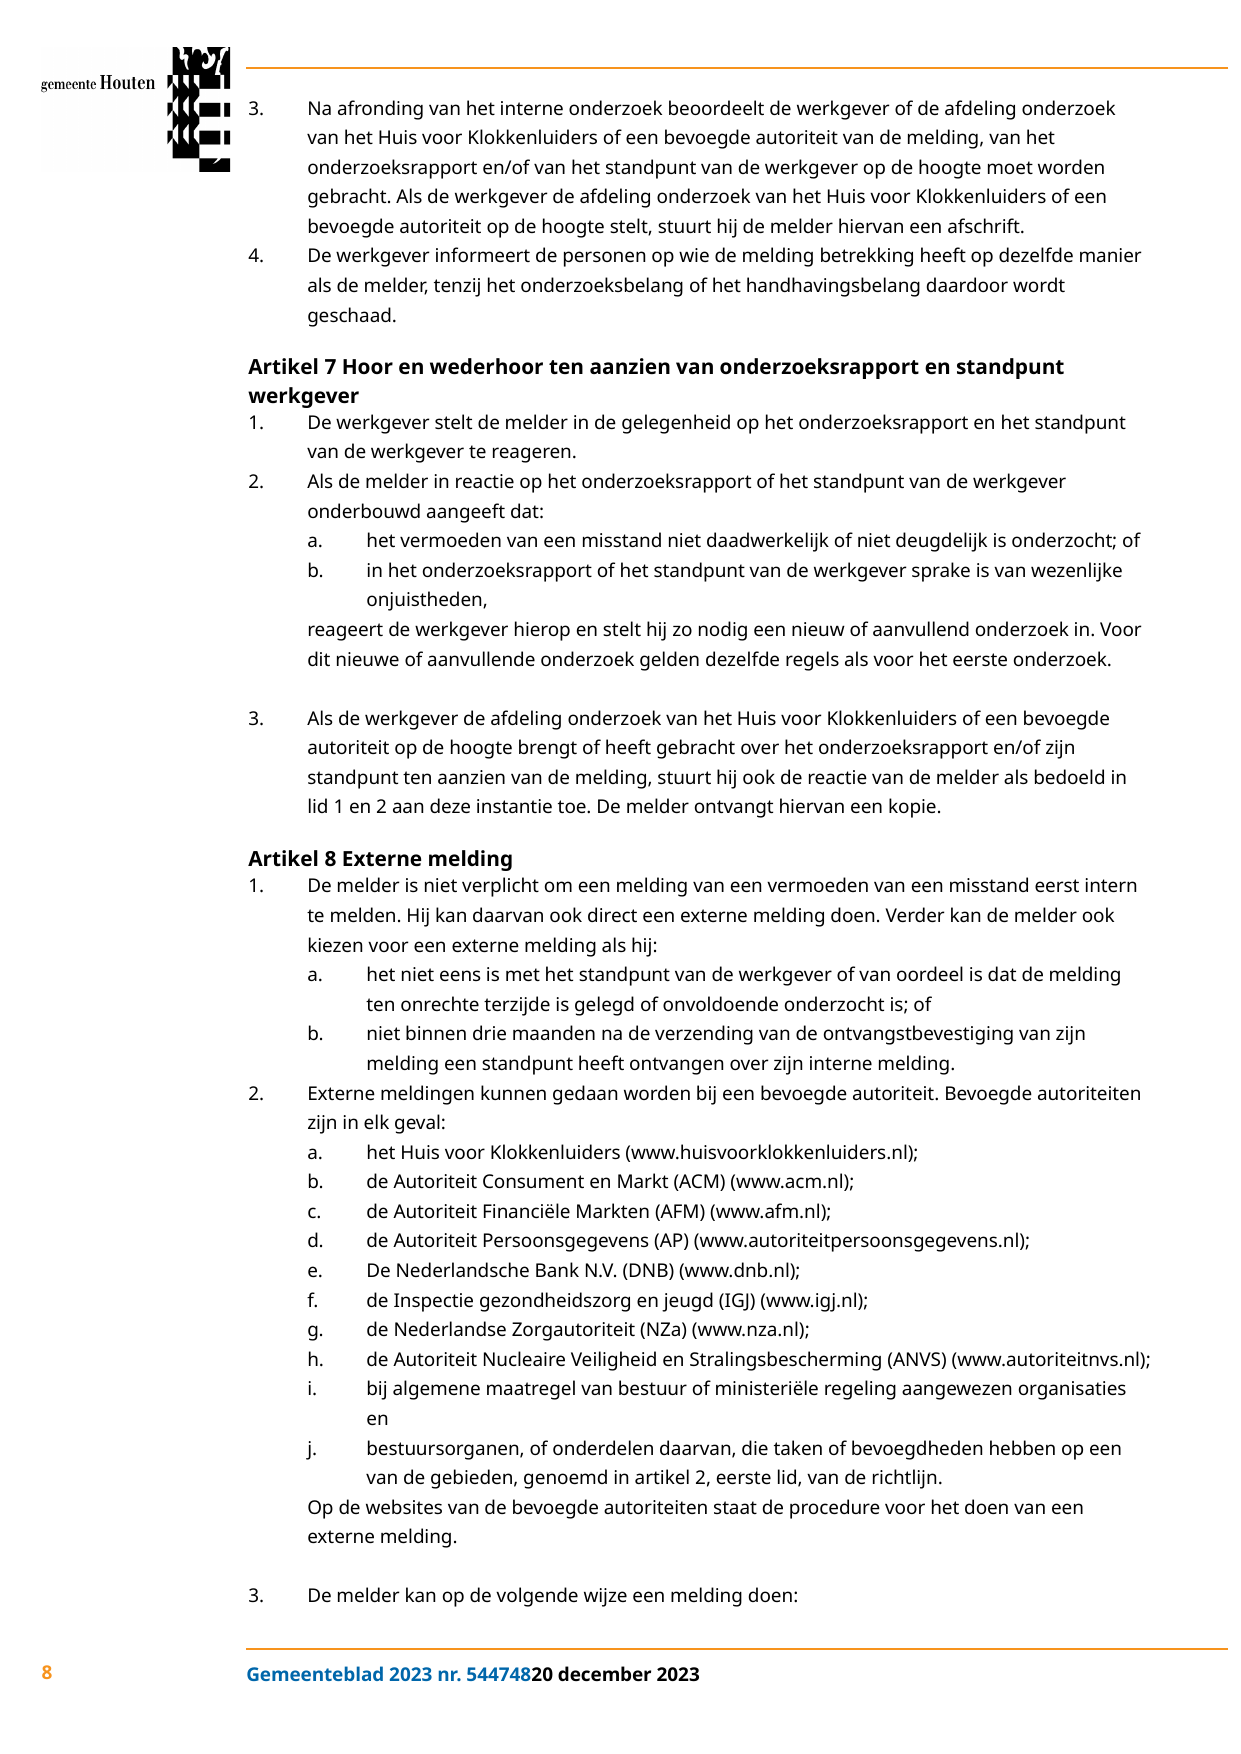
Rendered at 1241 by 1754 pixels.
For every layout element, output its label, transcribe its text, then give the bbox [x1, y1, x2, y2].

list De werkgever stelt de melder in de gelegenheid op het onderzoeksrapport en het standpunt van de werkgever te reageren. [248, 409, 1152, 464]
list Op de websites van de bevoegde autoriteiten staat de procedure voor het doen van een externe melding. [248, 1494, 1152, 1549]
list bestuursorganen, of onderdelen daarvan, die taken of bevoegdheden hebben op een van de gebieden, genoemd in artikel 2, eerste lid, van de richtlijn. [307, 1435, 1152, 1490]
list het vermoeden van een misstand niet daadwerkelijk of niet deugdelijk is onderzocht; of [307, 527, 1152, 553]
list de Nederlandse Zorgautoriteit (NZa) (www.nza.nl); [307, 1316, 1152, 1342]
list Als de werkgever de afdeling onderzoek van het Huis voor Klokkenluiders of een bevoegde autoriteit op de hoogte brengt of heeft gebracht over het onderzoeksrapport en/of zijn standpunt ten aanzien van de melding, stuurt hij ook de reactie van de melder als bedoeld in lid 1 en 2 aan deze instantie toe. De melder ontvangt hiervan een kopie. [248, 705, 1152, 819]
list het Huis voor Klokkenluiders (www.huisvoorklokkenluiders.nl); [307, 1139, 1152, 1164]
list de Inspectie gezondheidszorg en jeugd (IGJ) (www.igj.nl); [307, 1287, 1152, 1312]
picture [41, 47, 231, 172]
list reageert de werkgever hierop en stelt hij zo nodig een nieuw of aanvullend onderzoek in. Voor dit nieuwe of aanvullende onderzoek gelden dezelfde regels als voor het eerste onderzoek. [248, 616, 1152, 672]
list Als de melder in reactie op het onderzoeksrapport of het standpunt van de werkgever onderbouwd aangeeft dat: [248, 468, 1152, 524]
list de Autoriteit Persoonsgegevens (AP) (www.autoriteitpersoonsgegevens.nl); [307, 1228, 1152, 1253]
list Externe meldingen kunnen gedaan worden bij een bevoegde autoriteit. Bevoegde autoriteiten zijn in elk geval: [248, 1080, 1152, 1135]
list Na afronding van het interne onderzoek beoordeelt de werkgever of de afdeling onderzoek van het Huis voor Klokkenluiders of een bevoegde autoriteit van de melding, van het onderzoeksrapport en/of van het standpunt van de werkgever op de hoogte moet worden gebracht. Als de werkgever de afdeling onderzoek van het Huis voor Klokkenluiders of een bevoegde autoriteit op de hoogte stelt, stuurt hij de melder hiervan een afschrift. [248, 95, 1152, 239]
list de Autoriteit Nucleaire Veiligheid en Stralingsbescherming (ANVS) (www.autoriteitnvs.nl); [307, 1346, 1152, 1372]
text Artikel 8 Externe melding [248, 844, 1152, 873]
list het niet eens is met het standpunt van de werkgever of van oordeel is dat de melding ten onrechte terzijde is gelegd of onvoldoende onderzocht is; of [307, 961, 1152, 1017]
list in het onderzoeksrapport of het standpunt van de werkgever sprake is van wezenlijke onjuistheden, [307, 557, 1152, 612]
list de Autoriteit Financiële Markten (AFM) (www.afm.nl); [307, 1198, 1152, 1224]
text Artikel 7 Hoor en wederhoor ten aanzien van onderzoeksrapport en standpunt werkgever [248, 352, 1152, 409]
list bij algemene maatregel van bestuur of ministeriële regeling aangewezen organisaties en [307, 1376, 1152, 1431]
list De melder is niet verplicht om een melding van een vermoeden van een misstand eerst intern te melden. Hij kan daarvan ook direct een externe melding doen. Verder kan de melder ook kiezen voor een externe melding als hij: [248, 873, 1152, 957]
list De Nederlandsche Bank N.V. (DNB) (www.dnb.nl); [307, 1257, 1152, 1283]
list De werkgever informeert de personen op wie de melding betrekking heeft op dezelfde manier als de melder, tenzij het onderzoeksbelang of het handhavingsbelang daardoor wordt geschaad. [248, 243, 1152, 328]
list niet binnen drie maanden na de verzending van de ontvangstbevestiging van zijn melding een standpunt heeft ontvangen over zijn interne melding. [307, 1021, 1152, 1076]
list de Autoriteit Consument en Markt (ACM) (www.acm.nl); [307, 1168, 1152, 1194]
list De melder kan op de volgende wijze een melding doen: [248, 1583, 1152, 1608]
